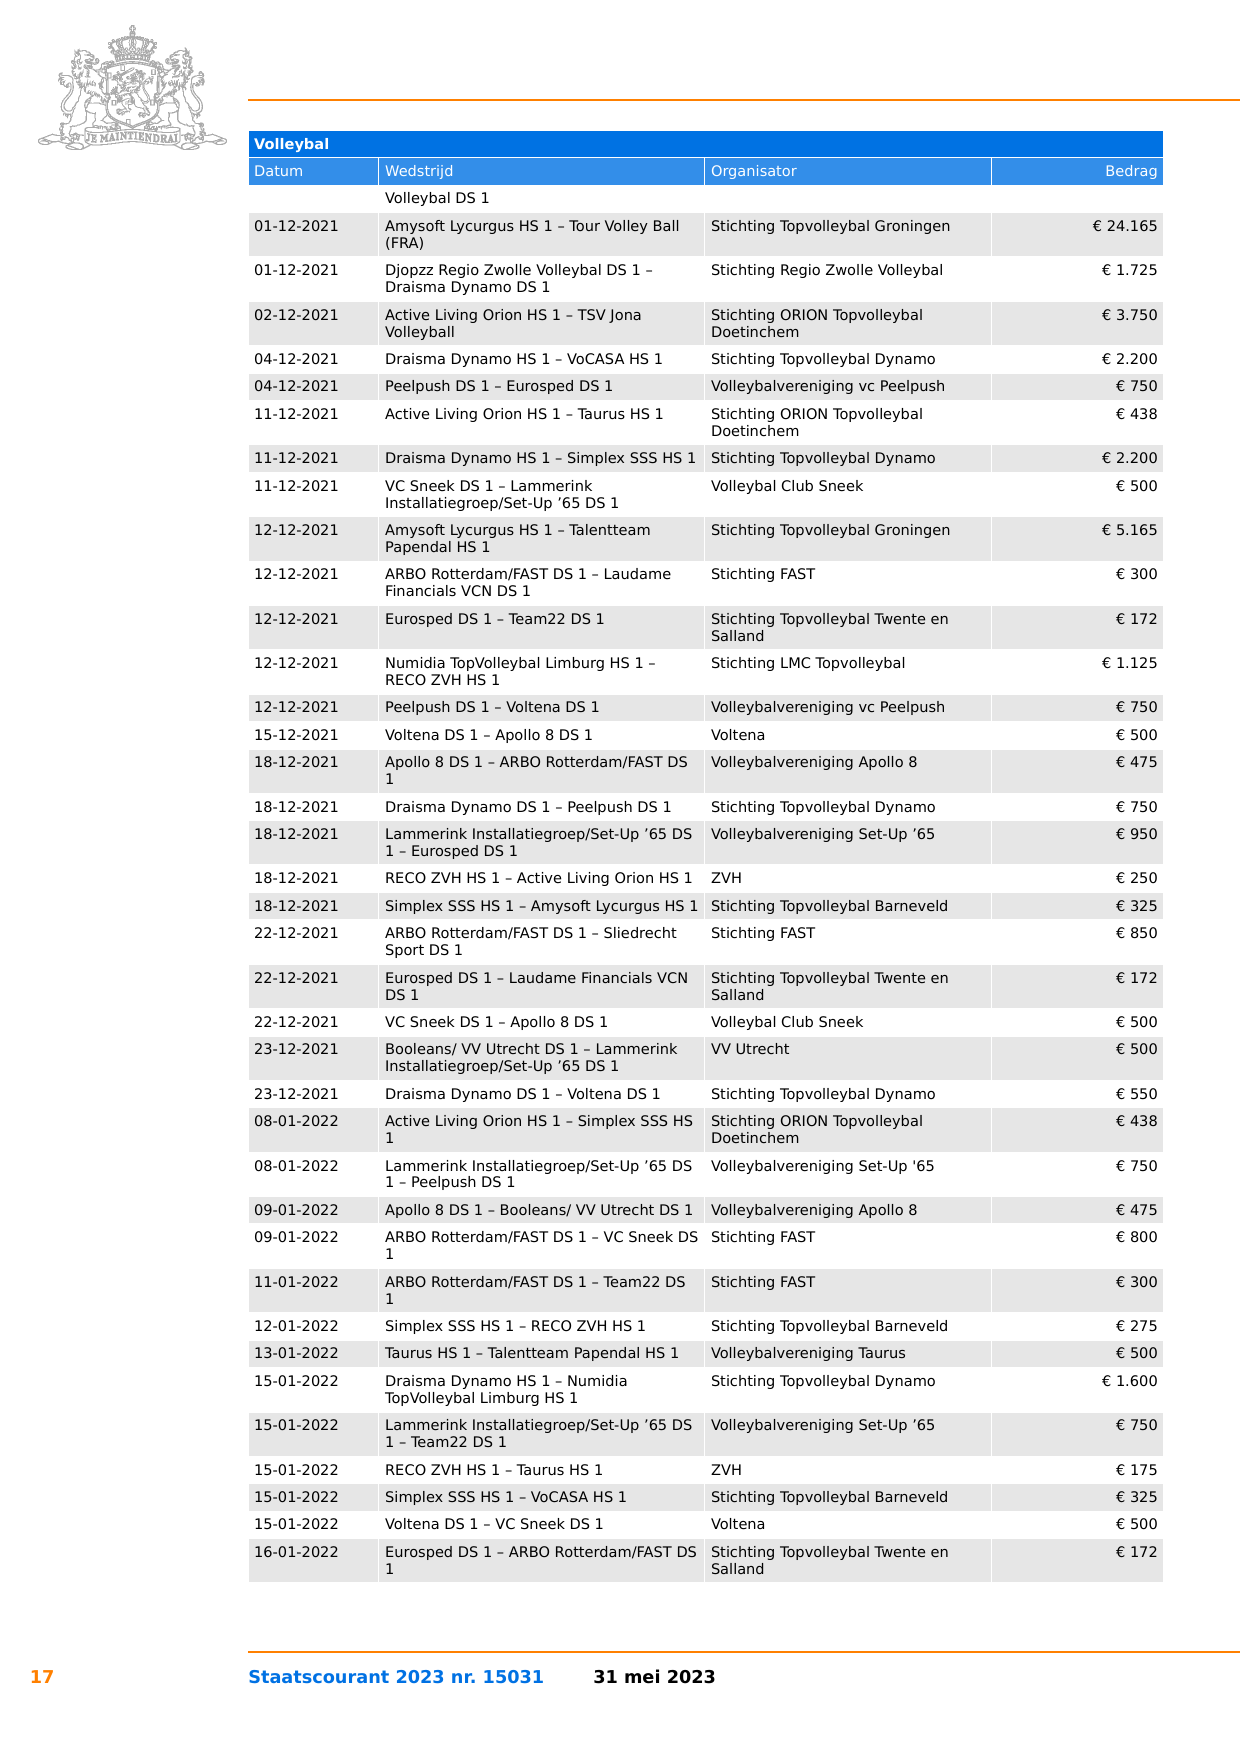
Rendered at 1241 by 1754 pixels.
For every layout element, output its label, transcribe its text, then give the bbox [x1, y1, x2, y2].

table_cell € 550 [992, 1081, 1163, 1107]
table_cell [705, 186, 991, 212]
table_cell 01-12-2021 [249, 213, 378, 256]
table_cell € 1.125 [992, 650, 1163, 694]
table_cell € 950 [992, 821, 1163, 864]
table_cell ARBO Rotterdam/FAST DS 1 – VC Sneek DS 1 [379, 1225, 704, 1268]
table_cell 09-01-2022 [249, 1197, 378, 1223]
table_cell Volleybal Club Sneek [705, 1009, 991, 1036]
table_cell Stichting Topvolleybal Barneveld [705, 1484, 991, 1511]
table_cell Stichting Topvolleybal Barneveld [705, 1313, 991, 1339]
table_cell Volleybalvereniging Apollo 8 [705, 750, 991, 793]
table_cell € 500 [992, 1009, 1163, 1036]
table_cell 15-01-2022 [249, 1368, 378, 1411]
table_cell Voltena [705, 1512, 991, 1538]
table_cell Draisma Dynamo HS 1 – Numidia TopVolleybal Limburg HS 1 [379, 1368, 704, 1411]
table_cell 23-12-2021 [249, 1037, 378, 1080]
table_cell € 438 [992, 401, 1163, 444]
table_cell Djopzz Regio Zwolle Volleybal DS 1 – Draisma Dynamo DS 1 [379, 258, 704, 301]
table_cell € 500 [992, 473, 1163, 516]
table_cell € 1.600 [992, 1368, 1163, 1411]
table_cell 22-12-2021 [249, 920, 378, 964]
table_cell Eurosped DS 1 – Laudame Financials VCN DS 1 [379, 965, 704, 1008]
table_cell Stichting Topvolleybal Twente en Salland [705, 965, 991, 1008]
table_cell Active Living Orion HS 1 – Simplex SSS HS 1 [379, 1108, 704, 1152]
table_cell 22-12-2021 [249, 965, 378, 1008]
table_cell Volleybalvereniging Set-Up ’65 [705, 821, 991, 864]
table_cell Apollo 8 DS 1 – Booleans/ VV Utrecht DS 1 [379, 1197, 704, 1223]
table_cell € 750 [992, 794, 1163, 820]
table_cell Volleybal Club Sneek [705, 473, 991, 516]
table_cell Stichting ORION Topvolleybal Doetinchem [705, 1108, 991, 1152]
table_cell 08-01-2022 [249, 1153, 378, 1196]
table_cell 11-12-2021 [249, 401, 378, 444]
table_cell € 325 [992, 1484, 1163, 1511]
table_cell 08-01-2022 [249, 1108, 378, 1152]
table_cell Datum [249, 158, 378, 185]
table_cell 18-12-2021 [249, 821, 378, 864]
picture [38, 25, 227, 150]
table_cell € 800 [992, 1225, 1163, 1268]
table_cell [249, 186, 378, 212]
table_cell Wedstrijd [379, 158, 704, 185]
table_cell 12-12-2021 [249, 695, 378, 721]
table_cell Simplex SSS HS 1 – RECO ZVH HS 1 [379, 1313, 704, 1339]
table_cell € 500 [992, 1037, 1163, 1080]
table_cell € 500 [992, 1512, 1163, 1538]
table_cell ZVH [705, 866, 991, 892]
table_cell Peelpush DS 1 – Eurosped DS 1 [379, 374, 704, 400]
table_cell € 172 [992, 965, 1163, 1008]
table_cell 13-01-2022 [249, 1341, 378, 1367]
table_cell Volleybalvereniging Taurus [705, 1341, 991, 1367]
table_cell € 5.165 [992, 517, 1163, 561]
table_cell € 500 [992, 1341, 1163, 1367]
table_cell € 172 [992, 1539, 1163, 1582]
table_cell Stichting FAST [705, 1225, 991, 1268]
table_cell 18-12-2021 [249, 866, 378, 892]
table_cell [992, 186, 1163, 212]
table_cell Stichting FAST [705, 920, 991, 964]
table_cell 12-12-2021 [249, 606, 378, 649]
table_cell € 172 [992, 606, 1163, 649]
table_cell Volleybal DS 1 [379, 186, 704, 212]
table_cell 15-01-2022 [249, 1457, 378, 1483]
table_cell 16-01-2022 [249, 1539, 378, 1582]
table_cell 04-12-2021 [249, 374, 378, 400]
table_cell Lammerink Installatiegroep/Set-Up ’65 DS 1 – Eurosped DS 1 [379, 821, 704, 864]
table_cell Stichting ORION Topvolleybal Doetinchem [705, 302, 991, 345]
table_cell 04-12-2021 [249, 346, 378, 373]
table_cell € 2.200 [992, 346, 1163, 373]
table_cell 09-01-2022 [249, 1225, 378, 1268]
table_cell € 250 [992, 866, 1163, 892]
table_cell 18-12-2021 [249, 893, 378, 919]
table_cell Stichting LMC Topvolleybal [705, 650, 991, 694]
table_cell 12-12-2021 [249, 650, 378, 694]
table_cell Stichting Topvolleybal Twente en Salland [705, 606, 991, 649]
table_cell 12-12-2021 [249, 517, 378, 561]
table_cell 18-12-2021 [249, 794, 378, 820]
table_cell Voltena DS 1 – VC Sneek DS 1 [379, 1512, 704, 1538]
table_cell Volleybalvereniging Apollo 8 [705, 1197, 991, 1223]
table_cell Stichting ORION Topvolleybal Doetinchem [705, 401, 991, 444]
table_cell € 750 [992, 1413, 1163, 1456]
table_cell Volleybalvereniging vc Peelpush [705, 695, 991, 721]
table_cell € 475 [992, 1197, 1163, 1223]
table_cell 15-01-2022 [249, 1484, 378, 1511]
table_cell VC Sneek DS 1 – Apollo 8 DS 1 [379, 1009, 704, 1036]
table_cell RECO ZVH HS 1 – Taurus HS 1 [379, 1457, 704, 1483]
table_cell € 175 [992, 1457, 1163, 1483]
table_cell € 300 [992, 1269, 1163, 1312]
table_cell Volleybalvereniging vc Peelpush [705, 374, 991, 400]
table_cell ARBO Rotterdam/FAST DS 1 – Sliedrecht Sport DS 1 [379, 920, 704, 964]
table_cell Bedrag [992, 158, 1163, 185]
table_cell 01-12-2021 [249, 258, 378, 301]
table_cell 02-12-2021 [249, 302, 378, 345]
table_cell 11-12-2021 [249, 445, 378, 472]
table_cell Stichting Topvolleybal Twente en Salland [705, 1539, 991, 1582]
table_cell Volleybalvereniging Set-Up '65 [705, 1153, 991, 1196]
table_cell 11-01-2022 [249, 1269, 378, 1312]
table_cell € 438 [992, 1108, 1163, 1152]
table_cell Draisma Dynamo HS 1 – Simplex SSS HS 1 [379, 445, 704, 472]
table_cell Active Living Orion HS 1 – Taurus HS 1 [379, 401, 704, 444]
table_cell Apollo 8 DS 1 – ARBO Rotterdam/FAST DS 1 [379, 750, 704, 793]
table_cell 15-01-2022 [249, 1512, 378, 1538]
table_cell 18-12-2021 [249, 750, 378, 793]
table_cell Simplex SSS HS 1 – VoCASA HS 1 [379, 1484, 704, 1511]
table_cell Volleybalvereniging Set-Up ’65 [705, 1413, 991, 1456]
table_cell Lammerink Installatiegroep/Set-Up ’65 DS 1 – Team22 DS 1 [379, 1413, 704, 1456]
table_cell € 1.725 [992, 258, 1163, 301]
table_cell ARBO Rotterdam/FAST DS 1 – Team22 DS 1 [379, 1269, 704, 1312]
table_cell Booleans/ VV Utrecht DS 1 – Lammerink Installatiegroep/Set-Up ’65 DS 1 [379, 1037, 704, 1080]
table_cell € 750 [992, 374, 1163, 400]
table_cell € 750 [992, 695, 1163, 721]
table_cell 22-12-2021 [249, 1009, 378, 1036]
table_cell € 850 [992, 920, 1163, 964]
table_cell 12-12-2021 [249, 562, 378, 605]
table_cell VC Sneek DS 1 – Lammerink Installatiegroep/Set-Up ’65 DS 1 [379, 473, 704, 516]
table_cell Draisma Dynamo HS 1 – VoCASA HS 1 [379, 346, 704, 373]
table_cell Peelpush DS 1 – Voltena DS 1 [379, 695, 704, 721]
table_header Volleybal [249, 131, 1163, 157]
table_cell € 300 [992, 562, 1163, 605]
table_cell ARBO Rotterdam/FAST DS 1 – Laudame Financials VCN DS 1 [379, 562, 704, 605]
table_cell RECO ZVH HS 1 – Active Living Orion HS 1 [379, 866, 704, 892]
table_cell Eurosped DS 1 – Team22 DS 1 [379, 606, 704, 649]
table_cell Stichting Topvolleybal Dynamo [705, 1368, 991, 1411]
table_cell Stichting Regio Zwolle Volleybal [705, 258, 991, 301]
table_cell € 3.750 [992, 302, 1163, 345]
table_cell Active Living Orion HS 1 – TSV Jona Volleyball [379, 302, 704, 345]
table_cell Stichting Topvolleybal Dynamo [705, 445, 991, 472]
table_cell Taurus HS 1 – Talentteam Papendal HS 1 [379, 1341, 704, 1367]
table_cell € 2.200 [992, 445, 1163, 472]
table_cell VV Utrecht [705, 1037, 991, 1080]
table_cell 11-12-2021 [249, 473, 378, 516]
table_cell Stichting Topvolleybal Groningen [705, 213, 991, 256]
table_cell 23-12-2021 [249, 1081, 378, 1107]
table_cell Draisma Dynamo DS 1 – Voltena DS 1 [379, 1081, 704, 1107]
table_cell Amysoft Lycurgus HS 1 – Tour Volley Ball (FRA) [379, 213, 704, 256]
table_cell Stichting FAST [705, 1269, 991, 1312]
table_cell Stichting Topvolleybal Barneveld [705, 893, 991, 919]
table_cell Organisator [705, 158, 991, 185]
table_cell 15-12-2021 [249, 722, 378, 748]
table_cell € 325 [992, 893, 1163, 919]
table_cell € 475 [992, 750, 1163, 793]
table_cell Simplex SSS HS 1 – Amysoft Lycurgus HS 1 [379, 893, 704, 919]
table_cell Lammerink Installatiegroep/Set-Up ’65 DS 1 – Peelpush DS 1 [379, 1153, 704, 1196]
table_cell Stichting Topvolleybal Dynamo [705, 794, 991, 820]
table_cell Stichting FAST [705, 562, 991, 605]
table_cell Stichting Topvolleybal Dynamo [705, 1081, 991, 1107]
table_cell Draisma Dynamo DS 1 – Peelpush DS 1 [379, 794, 704, 820]
table_cell € 275 [992, 1313, 1163, 1339]
table_cell € 500 [992, 722, 1163, 748]
table_cell € 24.165 [992, 213, 1163, 256]
table_cell Stichting Topvolleybal Groningen [705, 517, 991, 561]
table_cell Amysoft Lycurgus HS 1 – Talentteam Papendal HS 1 [379, 517, 704, 561]
table_cell Stichting Topvolleybal Dynamo [705, 346, 991, 373]
table_cell € 750 [992, 1153, 1163, 1196]
table_cell Eurosped DS 1 – ARBO Rotterdam/FAST DS 1 [379, 1539, 704, 1582]
table_cell 12-01-2022 [249, 1313, 378, 1339]
table_cell Voltena [705, 722, 991, 748]
table_cell ZVH [705, 1457, 991, 1483]
table_cell Numidia TopVolleybal Limburg HS 1 – RECO ZVH HS 1 [379, 650, 704, 694]
table_cell Voltena DS 1 – Apollo 8 DS 1 [379, 722, 704, 748]
table_cell 15-01-2022 [249, 1413, 378, 1456]
